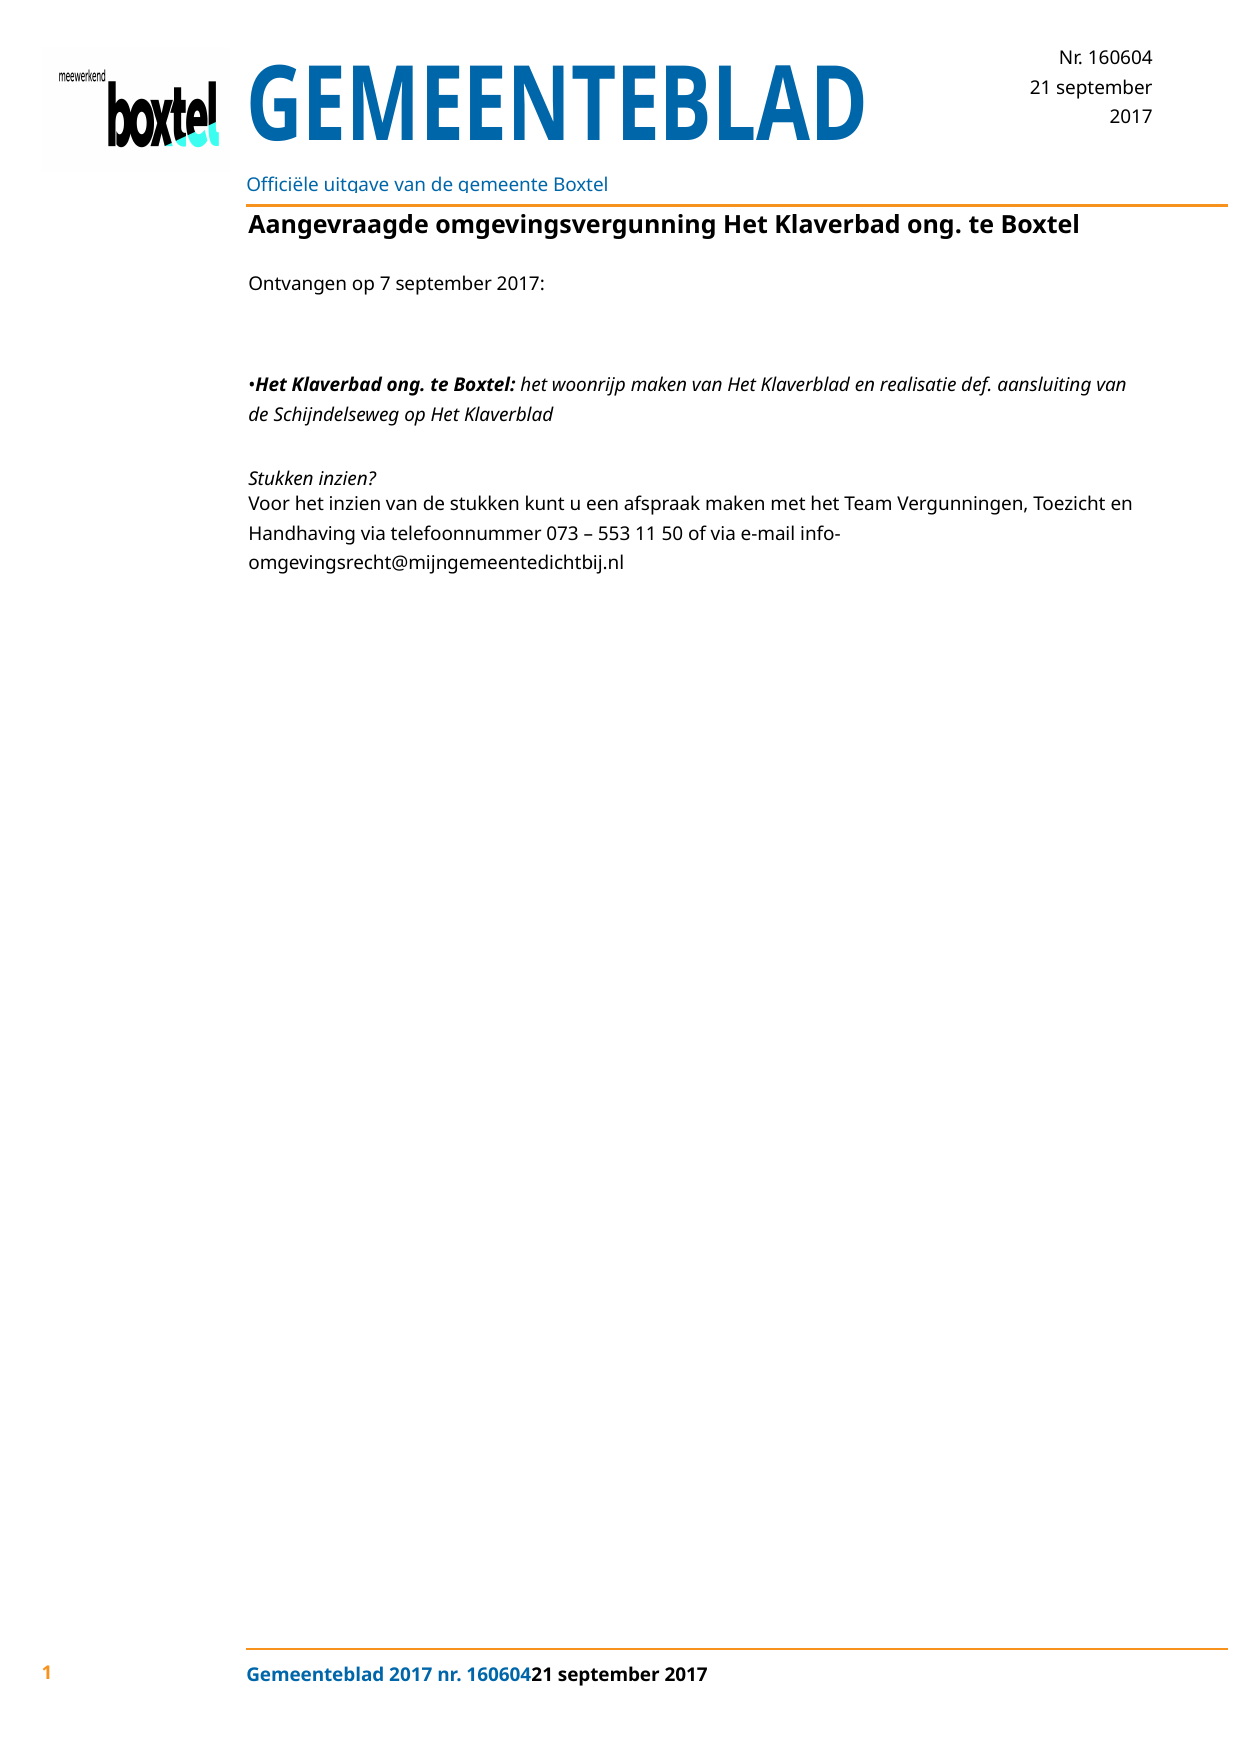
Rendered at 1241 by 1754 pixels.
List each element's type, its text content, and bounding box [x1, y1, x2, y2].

text Ontvangen op 7 september 2017: [248, 270, 1152, 296]
text Voor het inzien van de stukken kunt u een afspraak maken met het Team Vergunningen, Toezicht en Handhaving via telefoonnummer 073 – 553 11 50 of via e-mail info-omgevingsrecht@mijngemeentedichtbij.nl [248, 490, 1152, 575]
text •Het Klaverbad ong. te Boxtel: het woonrijp maken van Het Klaverblad en realisatie def. aansluiting van de Schijndelseweg op Het Klaverblad [248, 371, 1152, 426]
picture [41, 47, 231, 172]
text Stukken inzien? [248, 465, 1152, 490]
text Aangevraagde omgevingsvergunning Het Klaverbad ong. te Boxtel [248, 207, 1152, 241]
